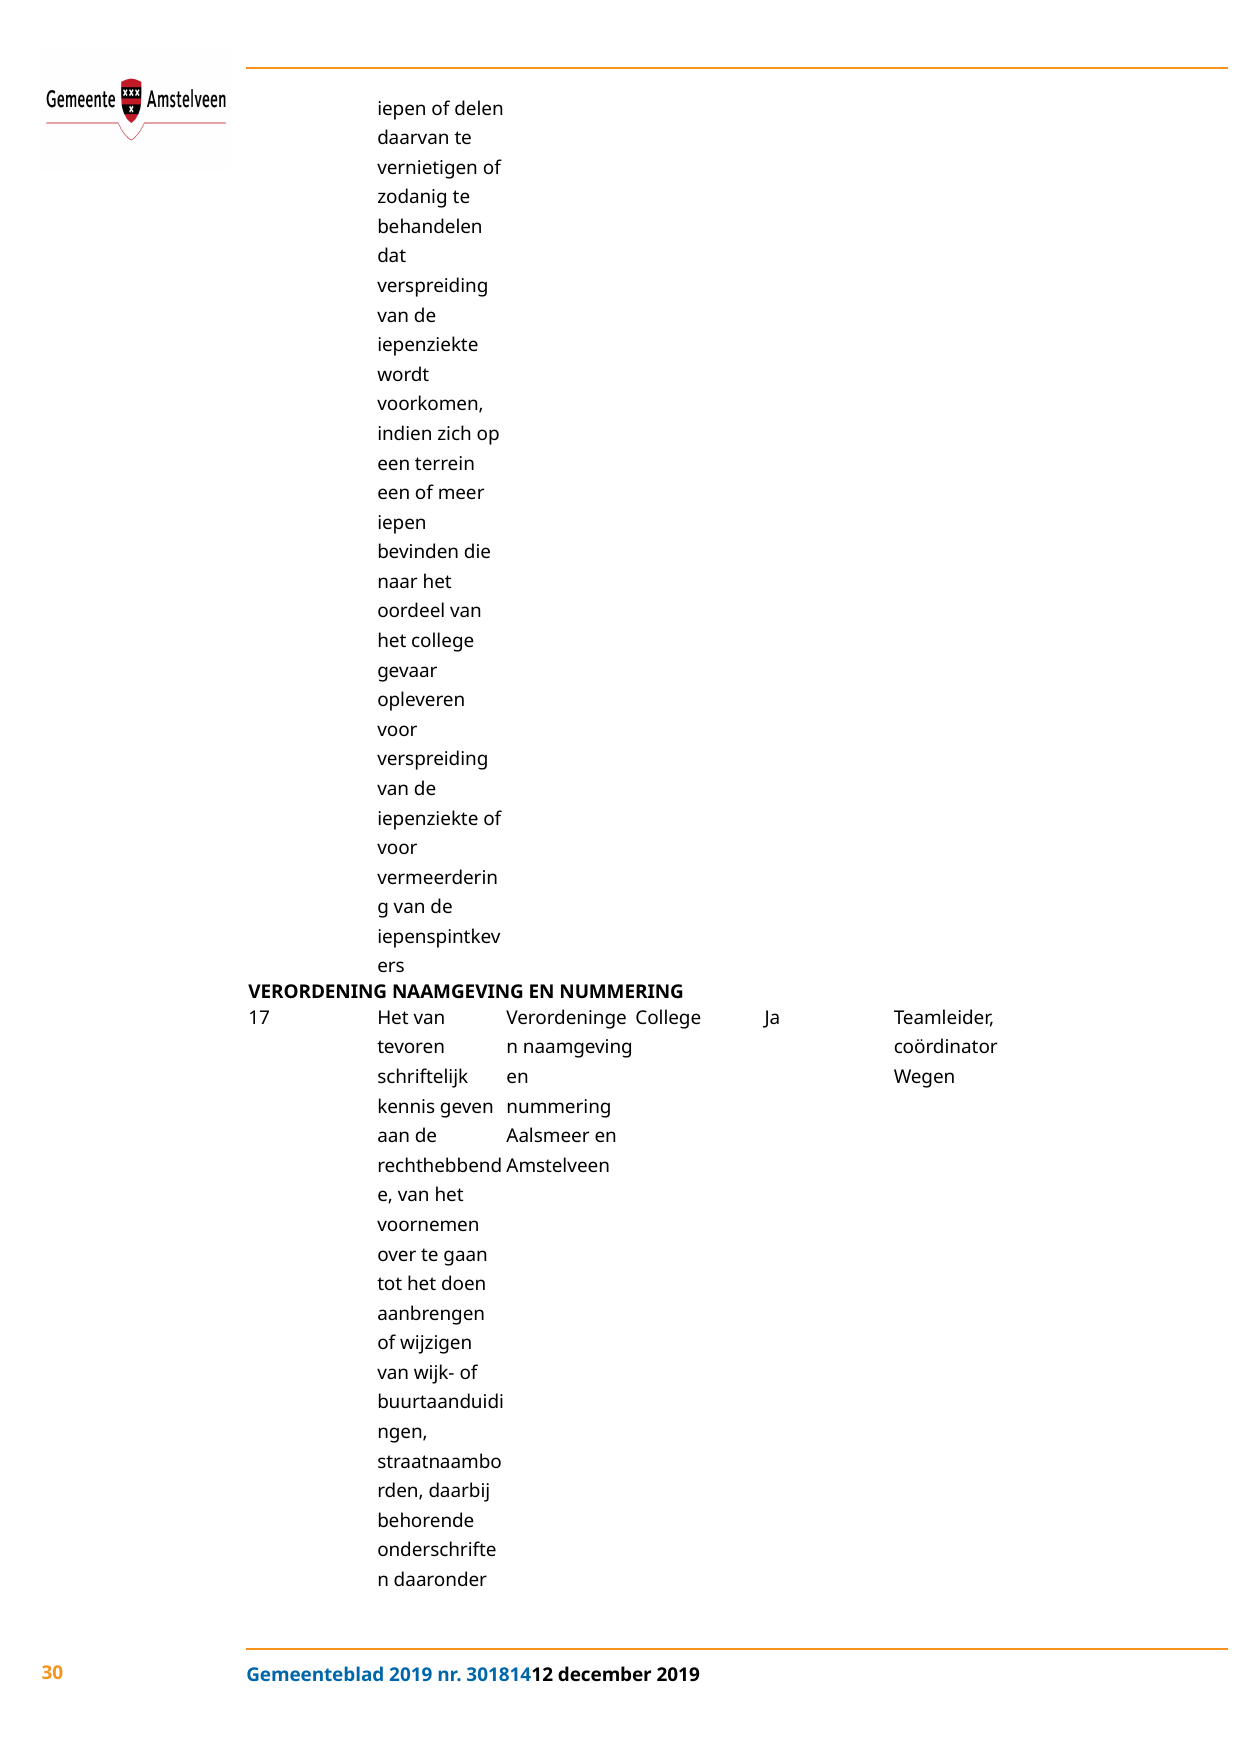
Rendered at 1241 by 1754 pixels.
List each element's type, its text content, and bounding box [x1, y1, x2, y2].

table_cell [635, 95, 764, 978]
table_cell iepen of delen daarvan te vernietigen of zodanig te behandelen dat verspreiding van de iepenziekte wordt voorkomen, indien zich op een terrein een of meer iepen bevinden die naar het oordeel van het college gevaar opleveren voor verspreiding van de iepenziekte of voor vermeerdering van de iepenspintkevers [377, 95, 506, 978]
table_cell Verordeningen naamgeving en nummering Aalsmeer en Amstelveen [506, 1004, 635, 1592]
table_cell [248, 95, 377, 978]
table_cell [894, 95, 1022, 978]
table_cell [1023, 95, 1152, 978]
table_cell Het van tevoren schriftelijk kennis geven aan de rechthebbende, van het voornemen over te gaan tot het doen aanbrengen of wijzigen van wijk- of buurtaanduidingen, straatnaamborden, daarbij behorende onderschriften daaronder [377, 1004, 506, 1592]
table_cell College [635, 1004, 764, 1592]
table_cell 17 [248, 1004, 377, 1592]
table_cell [1023, 1004, 1152, 1592]
table_cell [506, 95, 635, 978]
table_cell VERORDENING NAAMGEVING EN NUMMERING [248, 979, 1152, 1004]
picture [41, 47, 231, 172]
table_cell [764, 95, 893, 978]
table_cell Teamleider, coördinator Wegen [894, 1004, 1022, 1592]
table_cell Ja [764, 1004, 893, 1592]
